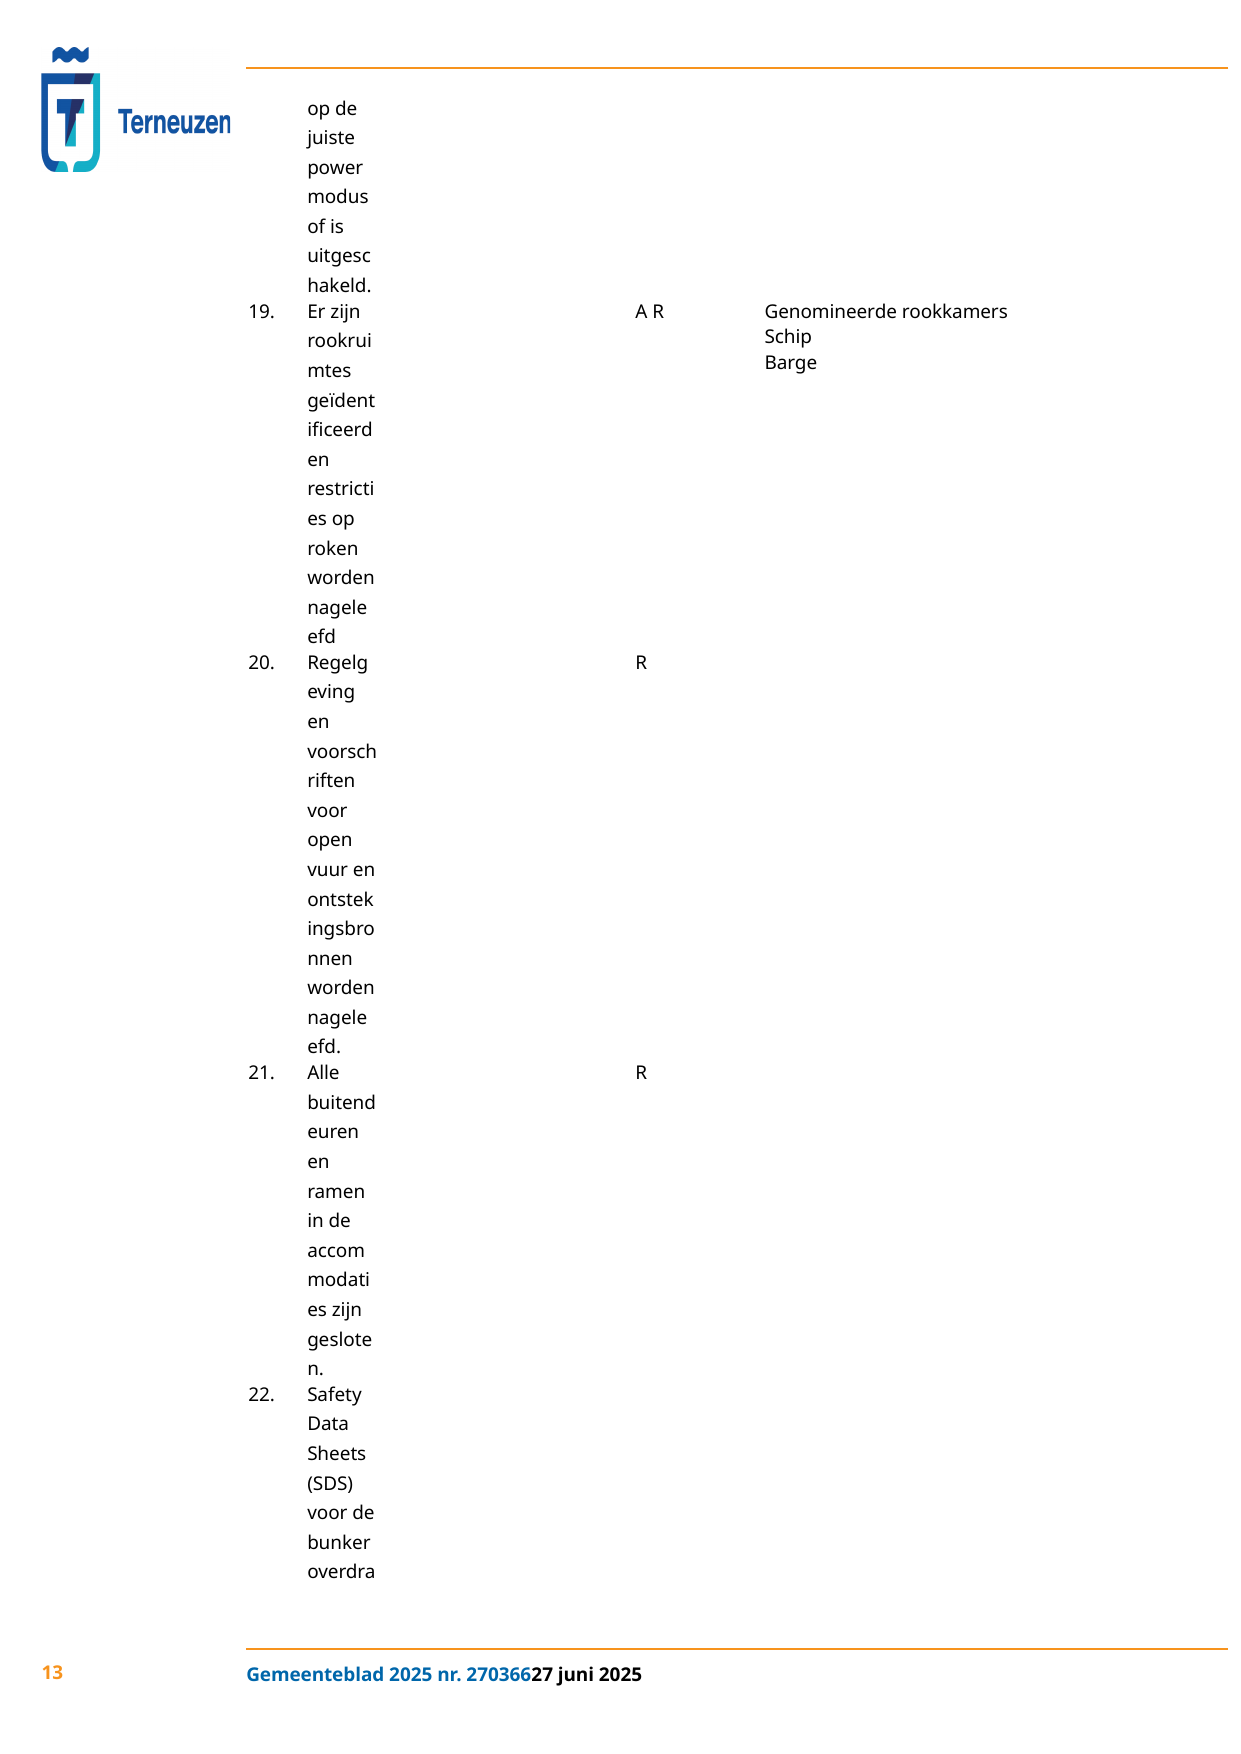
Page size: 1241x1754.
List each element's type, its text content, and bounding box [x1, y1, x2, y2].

table_cell [506, 1381, 635, 1584]
table_cell Regelgeving en voorschriften voor open vuur en ontstekingsbronnen worden nageleefd. [248, 649, 377, 1059]
table_cell [764, 95, 1152, 298]
table_cell [506, 649, 635, 1059]
table_cell [377, 298, 506, 649]
table_cell Alle buitendeuren en ramen in de accommodaties zijn gesloten. [248, 1060, 377, 1381]
table_cell A R [635, 298, 764, 649]
table_cell Barge [764, 350, 893, 649]
table_cell [764, 649, 1152, 1059]
table_cell Genomineerde rookkamers [764, 298, 1152, 324]
table_cell Safety Data Sheets (SDS) voor de bunkeroverdra [248, 1381, 377, 1584]
table_cell [377, 1381, 506, 1584]
table_cell [635, 95, 764, 298]
table_cell R [635, 1060, 764, 1381]
table_cell [764, 1381, 1152, 1584]
table_cell [377, 95, 506, 298]
table_cell [635, 1381, 764, 1584]
picture [41, 47, 231, 172]
table_cell Schip [764, 324, 893, 349]
table_cell R [635, 649, 764, 1059]
table_cell [377, 1060, 506, 1381]
table_cell [377, 649, 506, 1059]
table_cell [894, 324, 1152, 349]
table_cell op de juiste powermodus of is uitgeschakeld. [248, 95, 377, 298]
table_cell [506, 1060, 635, 1381]
table_cell [894, 350, 1152, 649]
table_cell [506, 298, 635, 649]
table_cell Er zijn rookruimtes geïdentificeerd en restricties op roken worden nageleefd [248, 298, 377, 649]
table_cell [764, 1060, 1152, 1381]
table_cell [506, 95, 635, 298]
